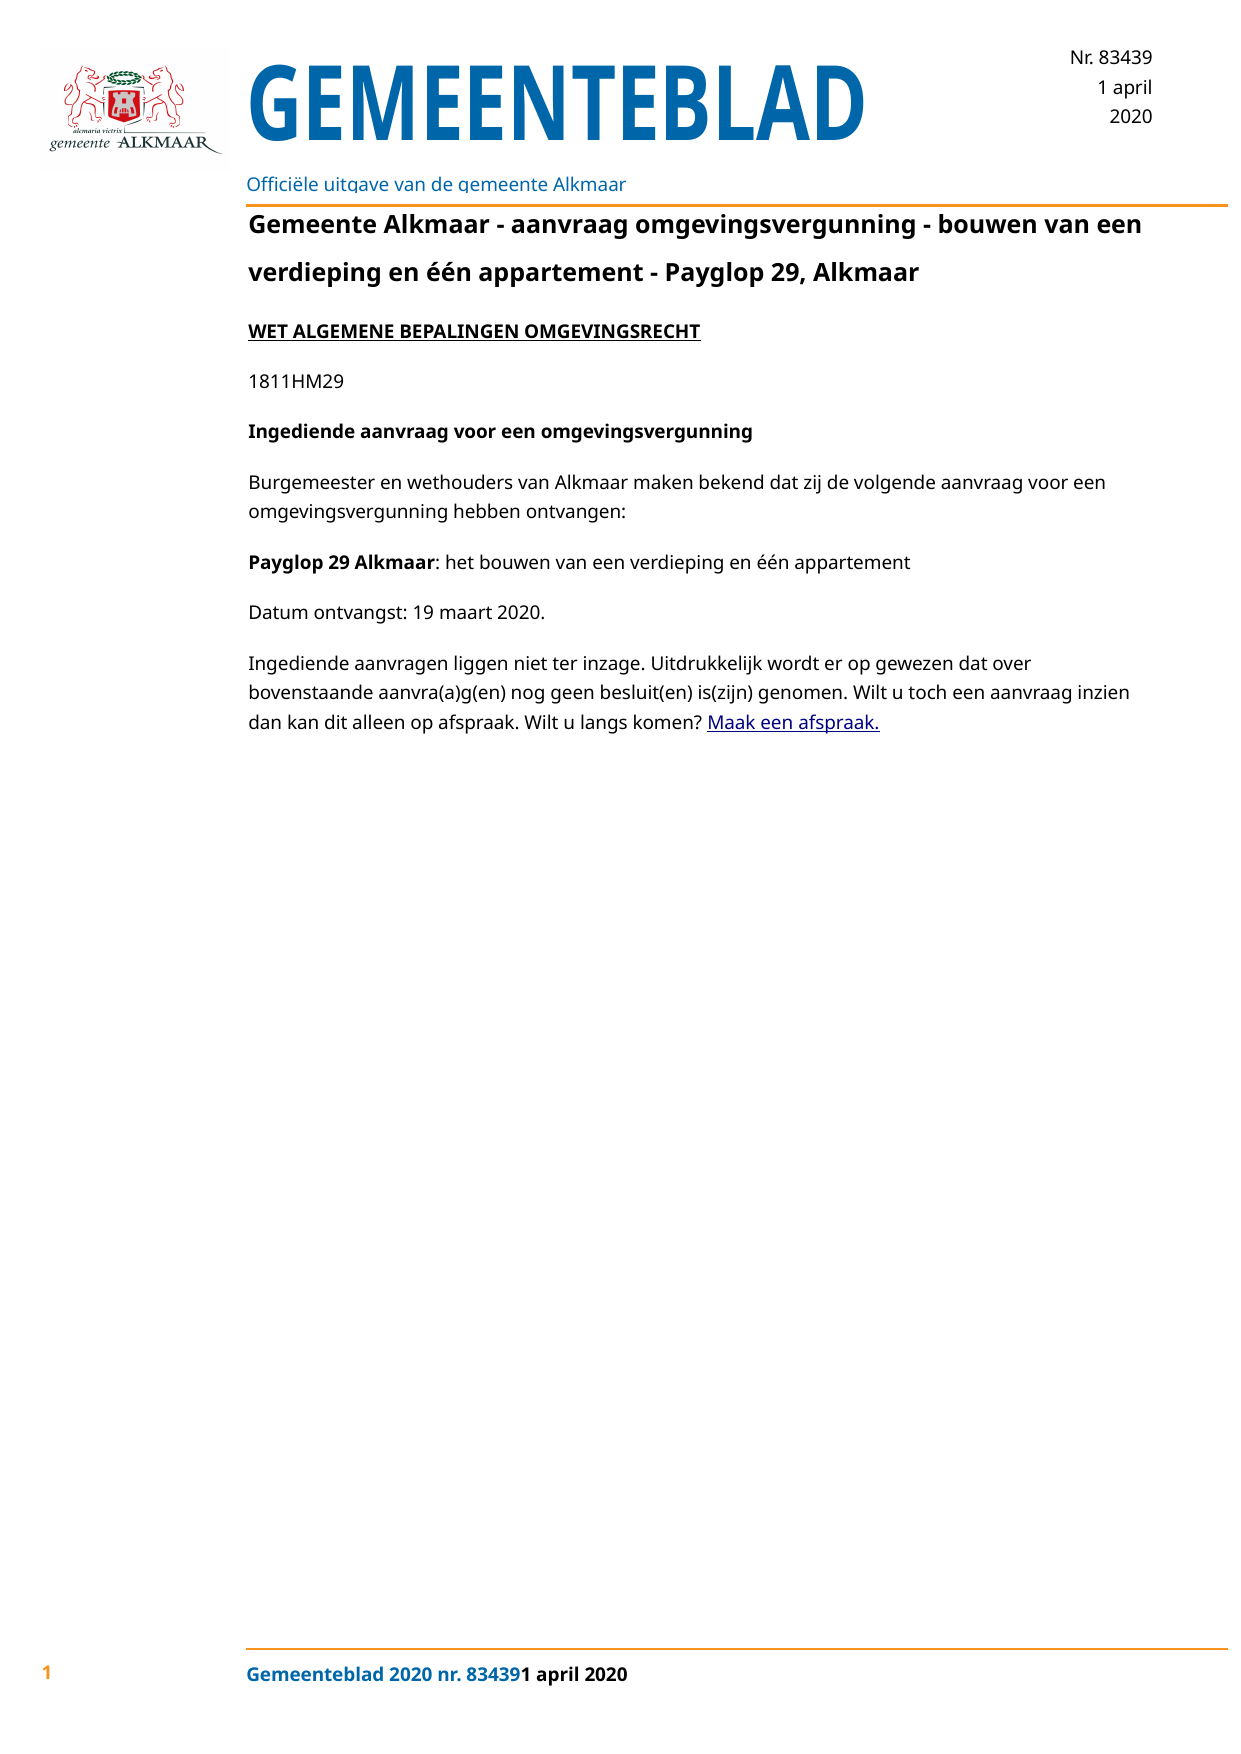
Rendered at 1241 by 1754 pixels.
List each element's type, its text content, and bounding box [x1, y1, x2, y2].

picture [41, 47, 231, 172]
text Ingediende aanvraag voor een omgevingsvergunning [248, 419, 1152, 444]
text Ingediende aanvragen liggen niet ter inzage. Uitdrukkelijk wordt er op gewezen dat over bovenstaande aanvra(a)g(en) nog geen besluit(en) is(zijn) genomen. Wilt u toch een aanvraag inzien dan kan dit alleen op afspraak. Wilt u langs komen? Maak een afspraak. [248, 650, 1152, 735]
text Payglop 29 Alkmaar: het bouwen van een verdieping en één appartement [248, 549, 1152, 575]
text Burgemeester en wethouders van Alkmaar maken bekend dat zij de volgende aanvraag voor een omgevingsvergunning hebben ontvangen: [248, 469, 1152, 524]
text WET ALGEMENE BEPALINGEN OMGEVINGSRECHT [248, 318, 1152, 344]
text 1811HM29 [248, 368, 1152, 394]
text Datum ontvangst: 19 maart 2020. [248, 599, 1152, 625]
text Gemeente Alkmaar - aanvraag omgevingsvergunning - bouwen van een verdieping en één appartement - Payglop 29, Alkmaar [248, 207, 1152, 288]
